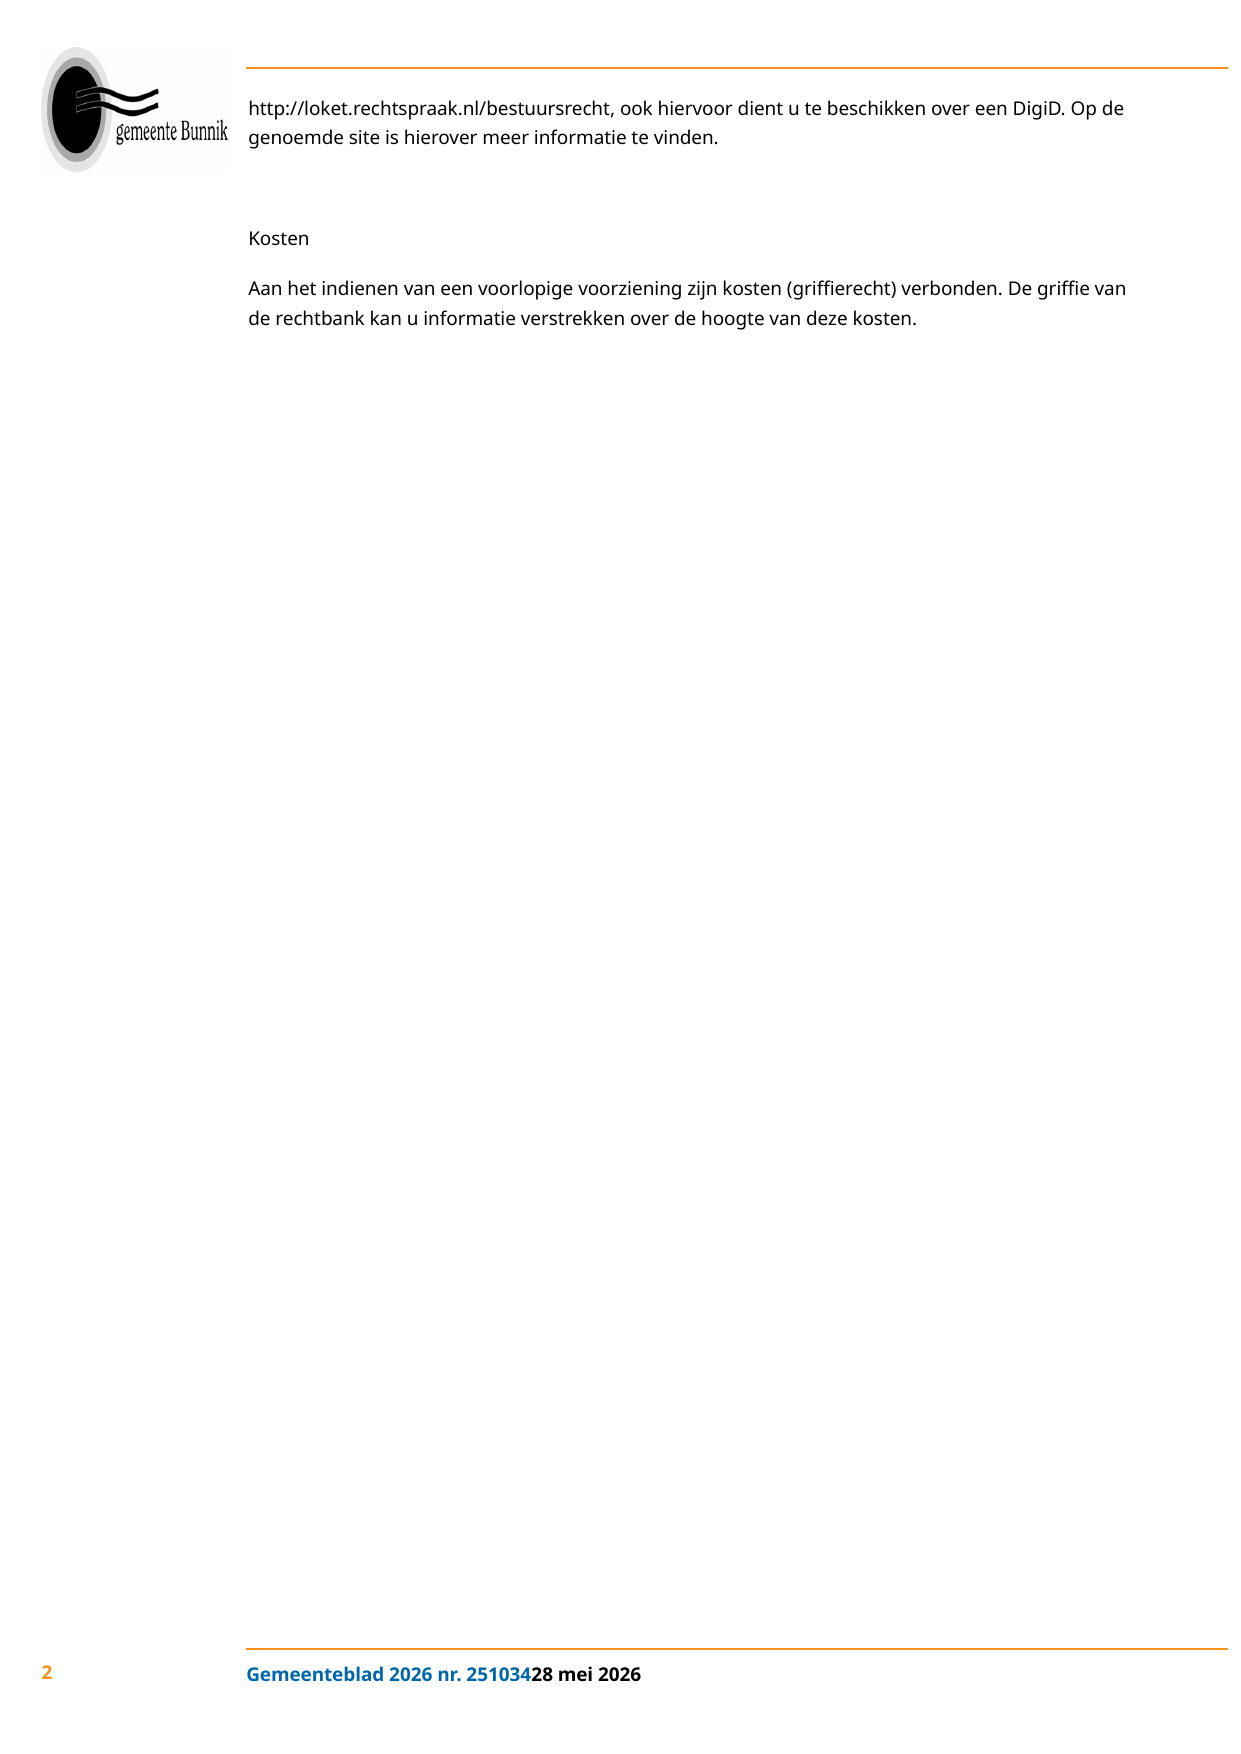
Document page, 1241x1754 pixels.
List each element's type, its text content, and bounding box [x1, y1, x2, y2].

text Kosten [248, 225, 1152, 251]
text http://loket.rechtspraak.nl/bestuursrecht, ook hiervoor dient u te beschikken over een DigiD. Op de genoemde site is hierover meer informatie te vinden. [248, 95, 1152, 150]
text Aan het indienen van een voorlopige voorziening zijn kosten (griffierecht) verbonden. De griffie van de rechtbank kan u informatie verstrekken over de hoogte van deze kosten. [248, 276, 1152, 331]
picture [41, 47, 231, 172]
